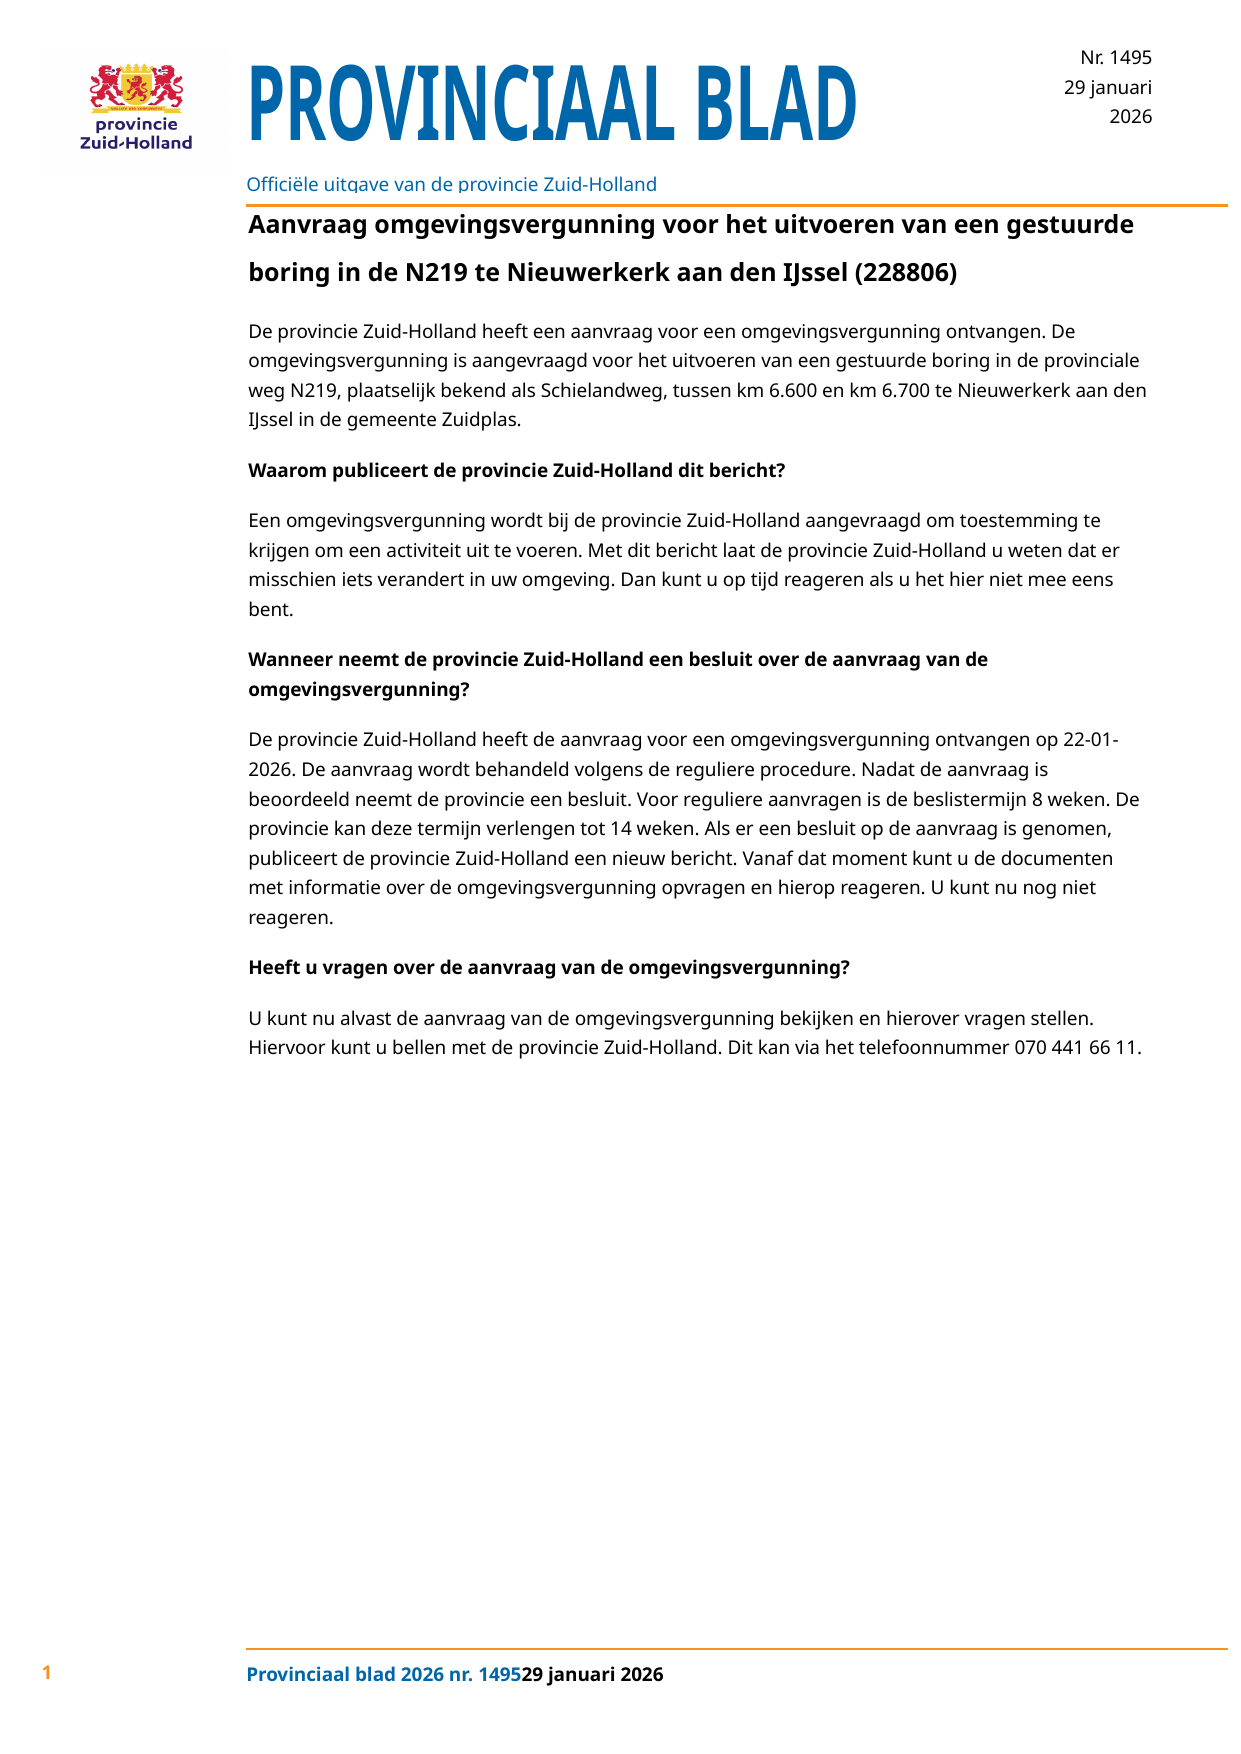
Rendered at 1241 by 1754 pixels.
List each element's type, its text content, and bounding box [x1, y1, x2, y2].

text Waarom publiceert de provincie Zuid-Holland dit bericht? [248, 457, 1152, 483]
text De provincie Zuid-Holland heeft een aanvraag voor een omgevingsvergunning ontvangen. De omgevingsvergunning is aangevraagd voor het uitvoeren van een gestuurde boring in de provinciale weg N219, plaatselijk bekend als Schielandweg, tussen km 6.600 en km 6.700 te Nieuwerkerk aan den IJssel in de gemeente Zuidplas. [248, 318, 1152, 432]
text Een omgevingsvergunning wordt bij de provincie Zuid-Holland aangevraagd om toestemming te krijgen om een activiteit uit te voeren. Met dit bericht laat de provincie Zuid-Holland u weten dat er misschien iets verandert in uw omgeving. Dan kunt u op tijd reageren als u het hier niet mee eens bent. [248, 507, 1152, 622]
picture [41, 47, 231, 172]
text Aanvraag omgevingsvergunning voor het uitvoeren van een gestuurde boring in de N219 te Nieuwerkerk aan den IJssel (228806) [248, 207, 1152, 288]
text Wanneer neemt de provincie Zuid-Holland een besluit over de aanvraag van de omgevingsvergunning? [248, 647, 1152, 702]
text U kunt nu alvast de aanvraag van de omgevingsvergunning bekijken en hierover vragen stellen. Hiervoor kunt u bellen met de provincie Zuid-Holland. Dit kan via het telefoonnummer 070 441 66 11. [248, 1005, 1152, 1060]
text Heeft u vragen over de aanvraag van de omgevingsvergunning? [248, 954, 1152, 980]
text De provincie Zuid-Holland heeft de aanvraag voor een omgevingsvergunning ontvangen op 22-01-2026. De aanvraag wordt behandeld volgens de reguliere procedure. Nadat de aanvraag is beoordeeld neemt de provincie een besluit. Voor reguliere aanvragen is de beslistermijn 8 weken. De provincie kan deze termijn verlengen tot 14 weken. Als er een besluit op de aanvraag is genomen, publiceert de provincie Zuid-Holland een nieuw bericht. Vanaf dat moment kunt u de documenten met informatie over de omgevingsvergunning opvragen en hierop reageren. U kunt nu nog niet reageren. [248, 727, 1152, 930]
